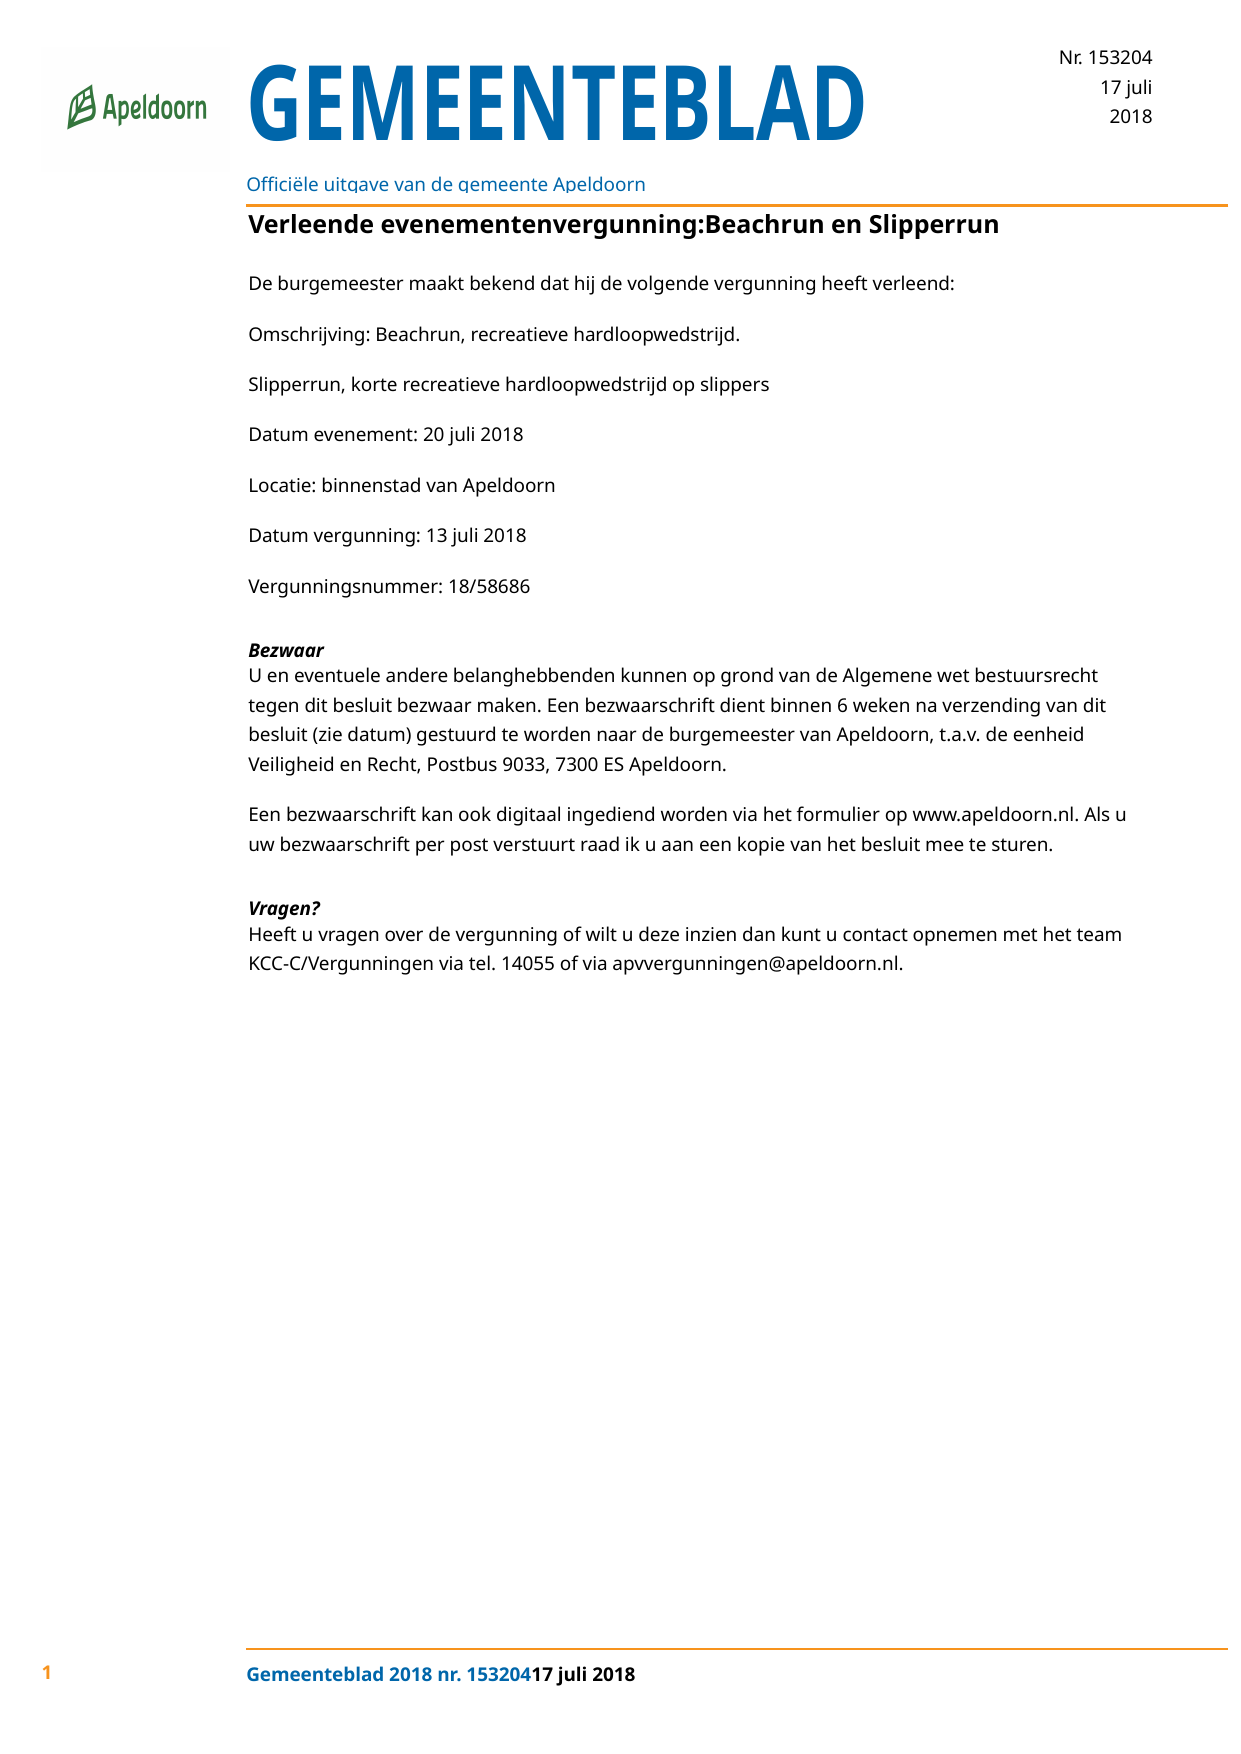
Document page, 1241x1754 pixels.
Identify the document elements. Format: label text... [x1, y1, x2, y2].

text Locatie: binnenstad van Apeldoorn [248, 472, 1152, 498]
text Datum evenement: 20 juli 2018 [248, 422, 1152, 447]
text Omschrijving: Beachrun, recreatieve hardloopwedstrijd. [248, 321, 1152, 346]
text Vragen? [248, 895, 1152, 921]
text Vergunningsnummer: 18/58686 [248, 573, 1152, 598]
text U en eventuele andere belanghebbenden kunnen op grond van de Algemene wet bestuursrecht tegen dit besluit bezwaar maken. Een bezwaarschrift dient binnen 6 weken na verzending van dit besluit (zie datum) gestuurd te worden naar de burgemeester van Apeldoorn, t.a.v. de eenheid Veiligheid en Recht, Postbus 9033, 7300 ES Apeldoorn. [248, 662, 1152, 777]
text Een bezwaarschrift kan ook digitaal ingediend worden via het formulier op www.apeldoorn.nl. Als u uw bezwaarschrift per post verstuurt raad ik u aan een kopie van het besluit mee te sturen. [248, 802, 1152, 857]
picture [41, 47, 231, 172]
text Bezwaar [248, 637, 1152, 662]
text Slipperrun, korte recreatieve hardloopwedstrijd op slippers [248, 371, 1152, 397]
text Datum vergunning: 13 juli 2018 [248, 522, 1152, 548]
text Heeft u vragen over de vergunning of wilt u deze inzien dan kunt u contact opnemen met het team KCC-C/Vergunningen via tel. 14055 of via apvvergunningen@apeldoorn.nl. [248, 921, 1152, 976]
text De burgemeester maakt bekend dat hij de volgende vergunning heeft verleend: [248, 270, 1152, 296]
text Verleende evenementenvergunning:Beachrun en Slipperrun [248, 207, 1152, 241]
